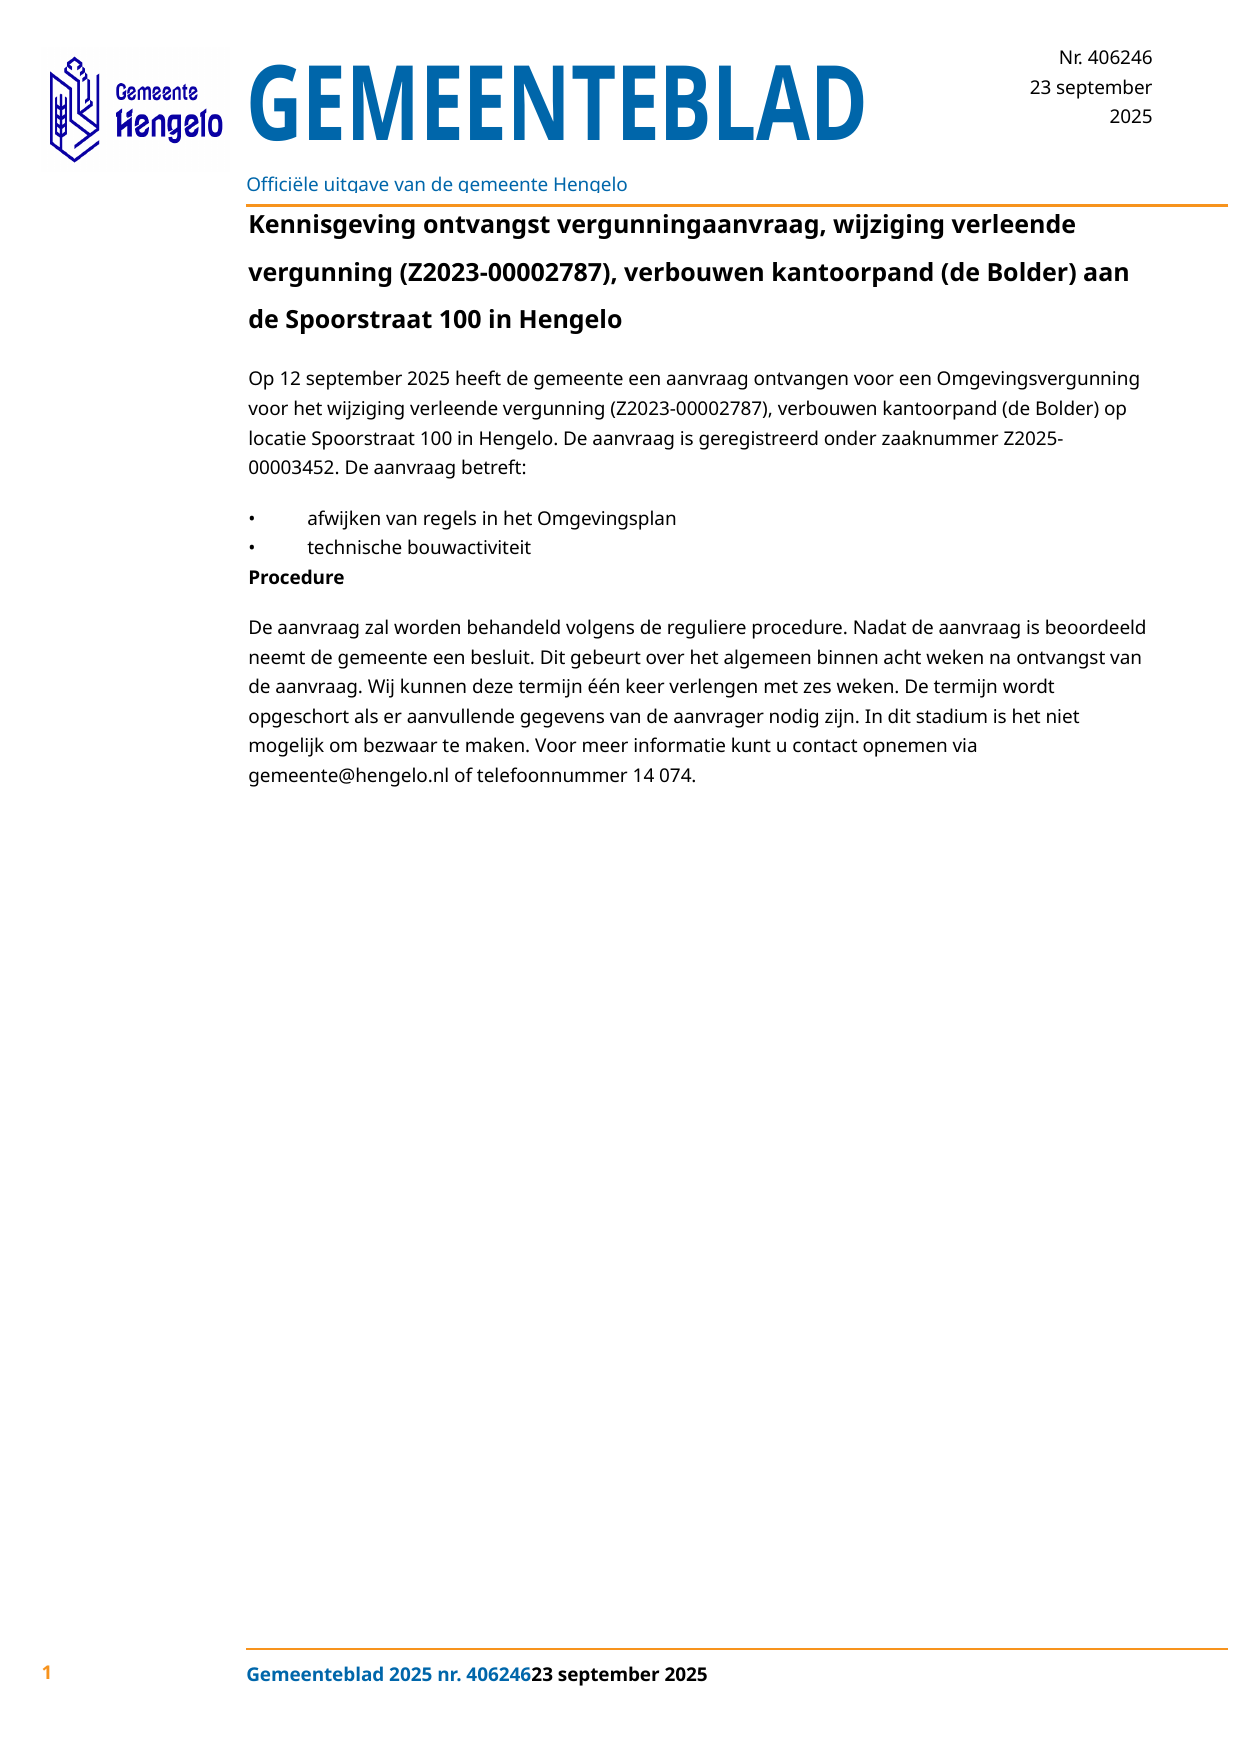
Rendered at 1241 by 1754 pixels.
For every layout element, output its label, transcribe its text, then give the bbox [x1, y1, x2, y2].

text Procedure [248, 564, 1152, 589]
text Kennisgeving ontvangst vergunningaanvraag, wijziging verleende vergunning (Z2023-00002787), verbouwen kantoorpand (de Bolder) aan de Spoorstraat 100 in Hengelo [248, 207, 1152, 336]
picture [41, 47, 231, 172]
list afwijken van regels in het Omgevingsplan [248, 505, 1152, 530]
list technische bouwactiviteit [248, 534, 1152, 560]
text Op 12 september 2025 heeft de gemeente een aanvraag ontvangen voor een Omgevingsvergunning voor het wijziging verleende vergunning (Z2023-00002787), verbouwen kantoorpand (de Bolder) op locatie Spoorstraat 100 in Hengelo. De aanvraag is geregistreerd onder zaaknummer Z2025-00003452. De aanvraag betreft: [248, 366, 1152, 480]
text De aanvraag zal worden behandeld volgens de reguliere procedure. Nadat de aanvraag is beoordeeld neemt de gemeente een besluit. Dit gebeurt over het algemeen binnen acht weken na ontvangst van de aanvraag. Wij kunnen deze termijn één keer verlengen met zes weken. De termijn wordt opgeschort als er aanvullende gegevens van de aanvrager nodig zijn. In dit stadium is het niet mogelijk om bezwaar te maken. Voor meer informatie kunt u contact opnemen via gemeente@hengelo.nl of telefoonnummer 14 074. [248, 614, 1152, 788]
